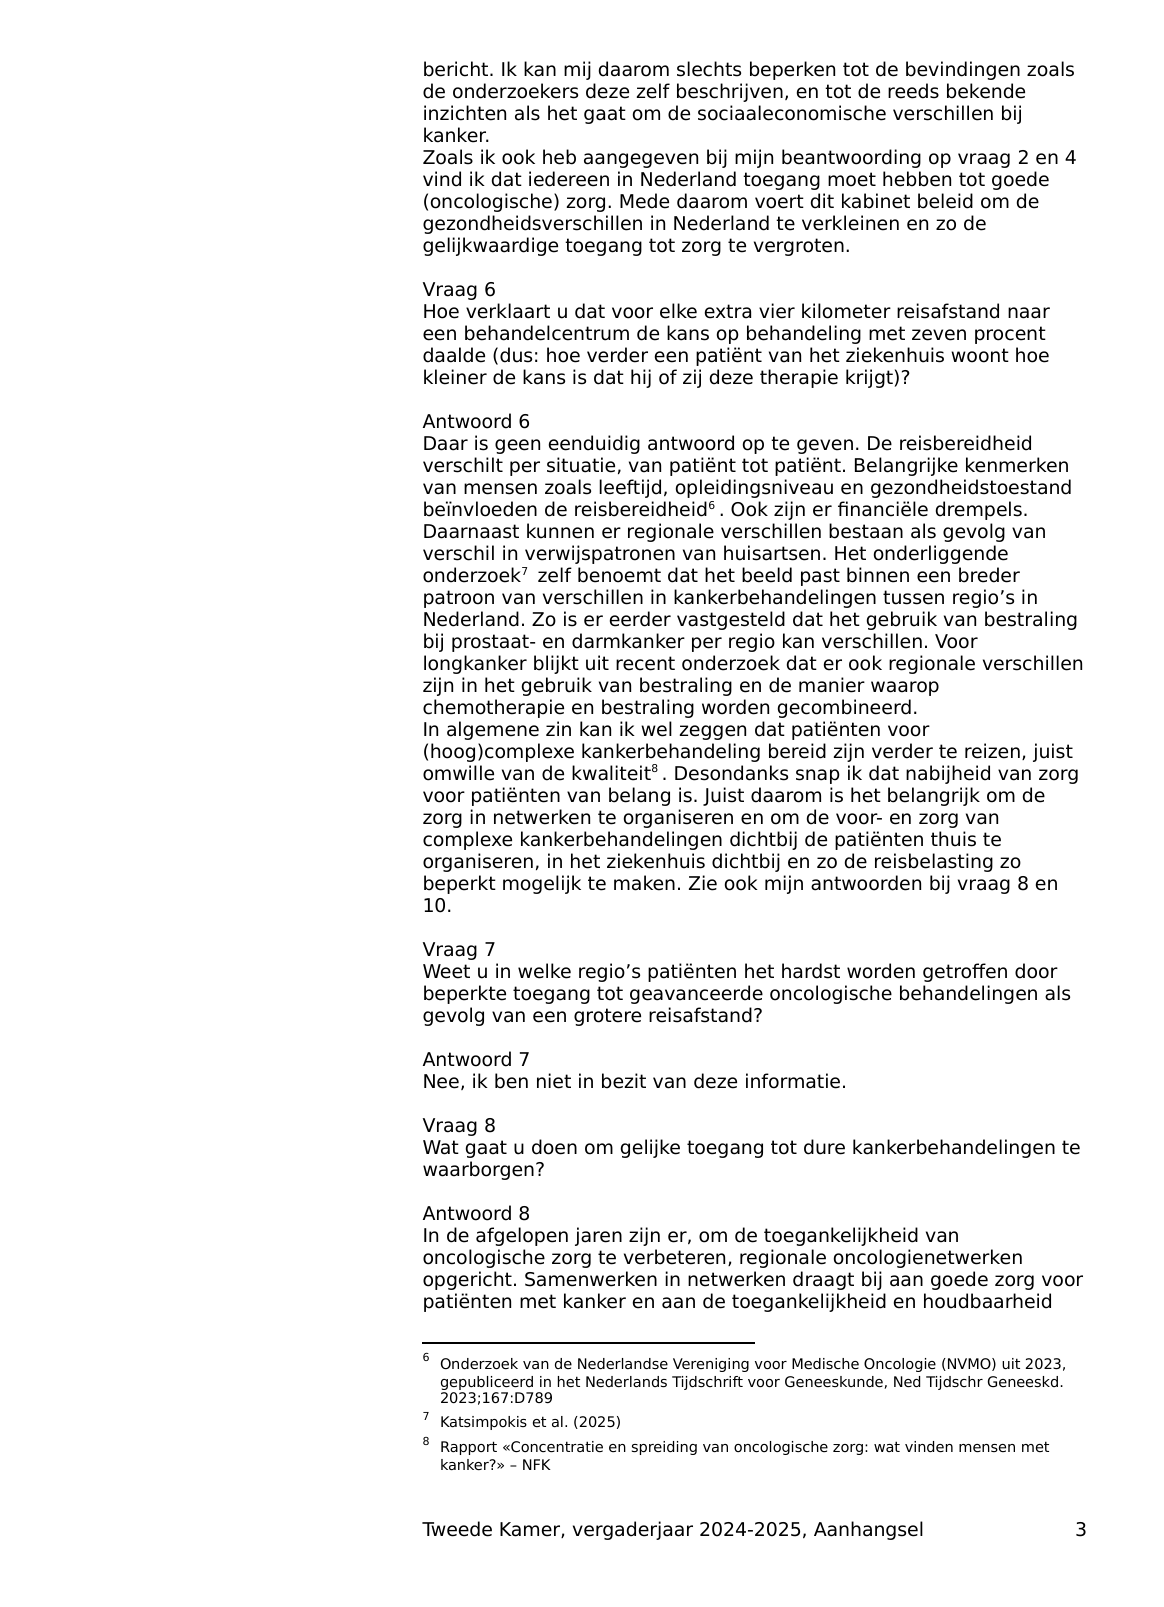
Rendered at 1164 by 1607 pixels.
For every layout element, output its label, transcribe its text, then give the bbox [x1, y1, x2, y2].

text Wat gaat u doen om gelijke toegang tot dure kankerbehandelingen te waarborgen? [422, 1137, 1087, 1181]
text Weet u in welke regio’s patiënten het hardst worden getroffen door beperkte toegang tot geavanceerde oncologische behandelingen als gevolg van een grotere reisafstand? [422, 961, 1087, 1027]
text Katsimpokis et al. (2025) [422, 1410, 1087, 1432]
text Antwoord 7 [422, 1049, 1087, 1071]
text Hoe verklaart u dat voor elke extra vier kilometer reisafstand naar een behandelcentrum de kans op behandeling met zeven procent daalde (dus: hoe verder een patiënt van het ziekenhuis woont hoe kleiner de kans is dat hij of zij deze therapie krijgt)? [422, 301, 1087, 389]
text Onderzoek van de Nederlandse Vereniging voor Medische Oncologie (NVMO) uit 2023, gepubliceerd in het Nederlands Tijdschrift voor Geneeskunde, Ned Tijdschr Geneeskd. 2023;167:D789 [422, 1352, 1087, 1407]
text Antwoord 8 [422, 1203, 1087, 1225]
text Vraag 7 [422, 939, 1087, 961]
text In algemene zin kan ik wel zeggen dat patiënten voor (hoog)complexe kankerbehandeling bereid zijn verder te reizen, juist omwille van de kwaliteit. Desondanks snap ik dat nabijheid van zorg voor patiënten van belang is. Juist daarom is het belangrijk om de zorg in netwerken te organiseren en om de voor- en zorg van complexe kankerbehandelingen dichtbij de patiënten thuis te organiseren, in het ziekenhuis dichtbij en zo de reisbelasting zo beperkt mogelijk te maken. Zie ook mijn antwoorden bij vraag 8 en 10. [422, 719, 1087, 917]
text Antwoord 6 [422, 411, 1087, 433]
text Vraag 8 [422, 1115, 1087, 1137]
text Daar is geen eenduidig antwoord op te geven. De reisbereidheid verschilt per situatie, van patiënt tot patiënt. Belangrijke kenmerken van mensen zoals leeftijd, opleidingsniveau en gezondheidstoestand beïnvloeden de reisbereidheid. Ook zijn er financiële drempels. Daarnaast kunnen er regionale verschillen bestaan als gevolg van verschil in verwijspatronen van huisartsen. Het onderliggende onderzoek zelf benoemt dat het beeld past binnen een breder patroon van verschillen in kankerbehandelingen tussen regio’s in Nederland. Zo is er eerder vastgesteld dat het gebruik van bestraling bij prostaat- en darmkanker per regio kan verschillen. Voor longkanker blijkt uit recent onderzoek dat er ook regionale verschillen zijn in het gebruik van bestraling en de manier waarop chemotherapie en bestraling worden gecombineerd. [422, 433, 1087, 719]
text Zoals ik ook heb aangegeven bij mijn beantwoording op vraag 2 en 4 vind ik dat iedereen in Nederland toegang moet hebben tot goede (oncologische) zorg. Mede daarom voert dit kabinet beleid om de gezondheidsverschillen in Nederland te verkleinen en zo de gelijkwaardige toegang tot zorg te vergroten. [422, 147, 1087, 257]
text Vraag 6 [422, 279, 1087, 301]
text In de afgelopen jaren zijn er, om de toegankelijkheid van oncologische zorg te verbeteren, regionale oncologienetwerken opgericht. Samenwerken in netwerken draagt bij aan goede zorg voor patiënten met kanker en aan de toegankelijkheid en houdbaarheid [422, 1225, 1087, 1313]
text bericht. Ik kan mij daarom slechts beperken tot de bevindingen zoals de onderzoekers deze zelf beschrijven, en tot de reeds bekende inzichten als het gaat om de sociaaleconomische verschillen bij kanker. [422, 59, 1087, 147]
text Nee, ik ben niet in bezit van deze informatie. [422, 1071, 1087, 1093]
text Rapport «Concentratie en spreiding van oncologische zorg: wat vinden mensen met kanker?» – NFK [422, 1435, 1087, 1474]
